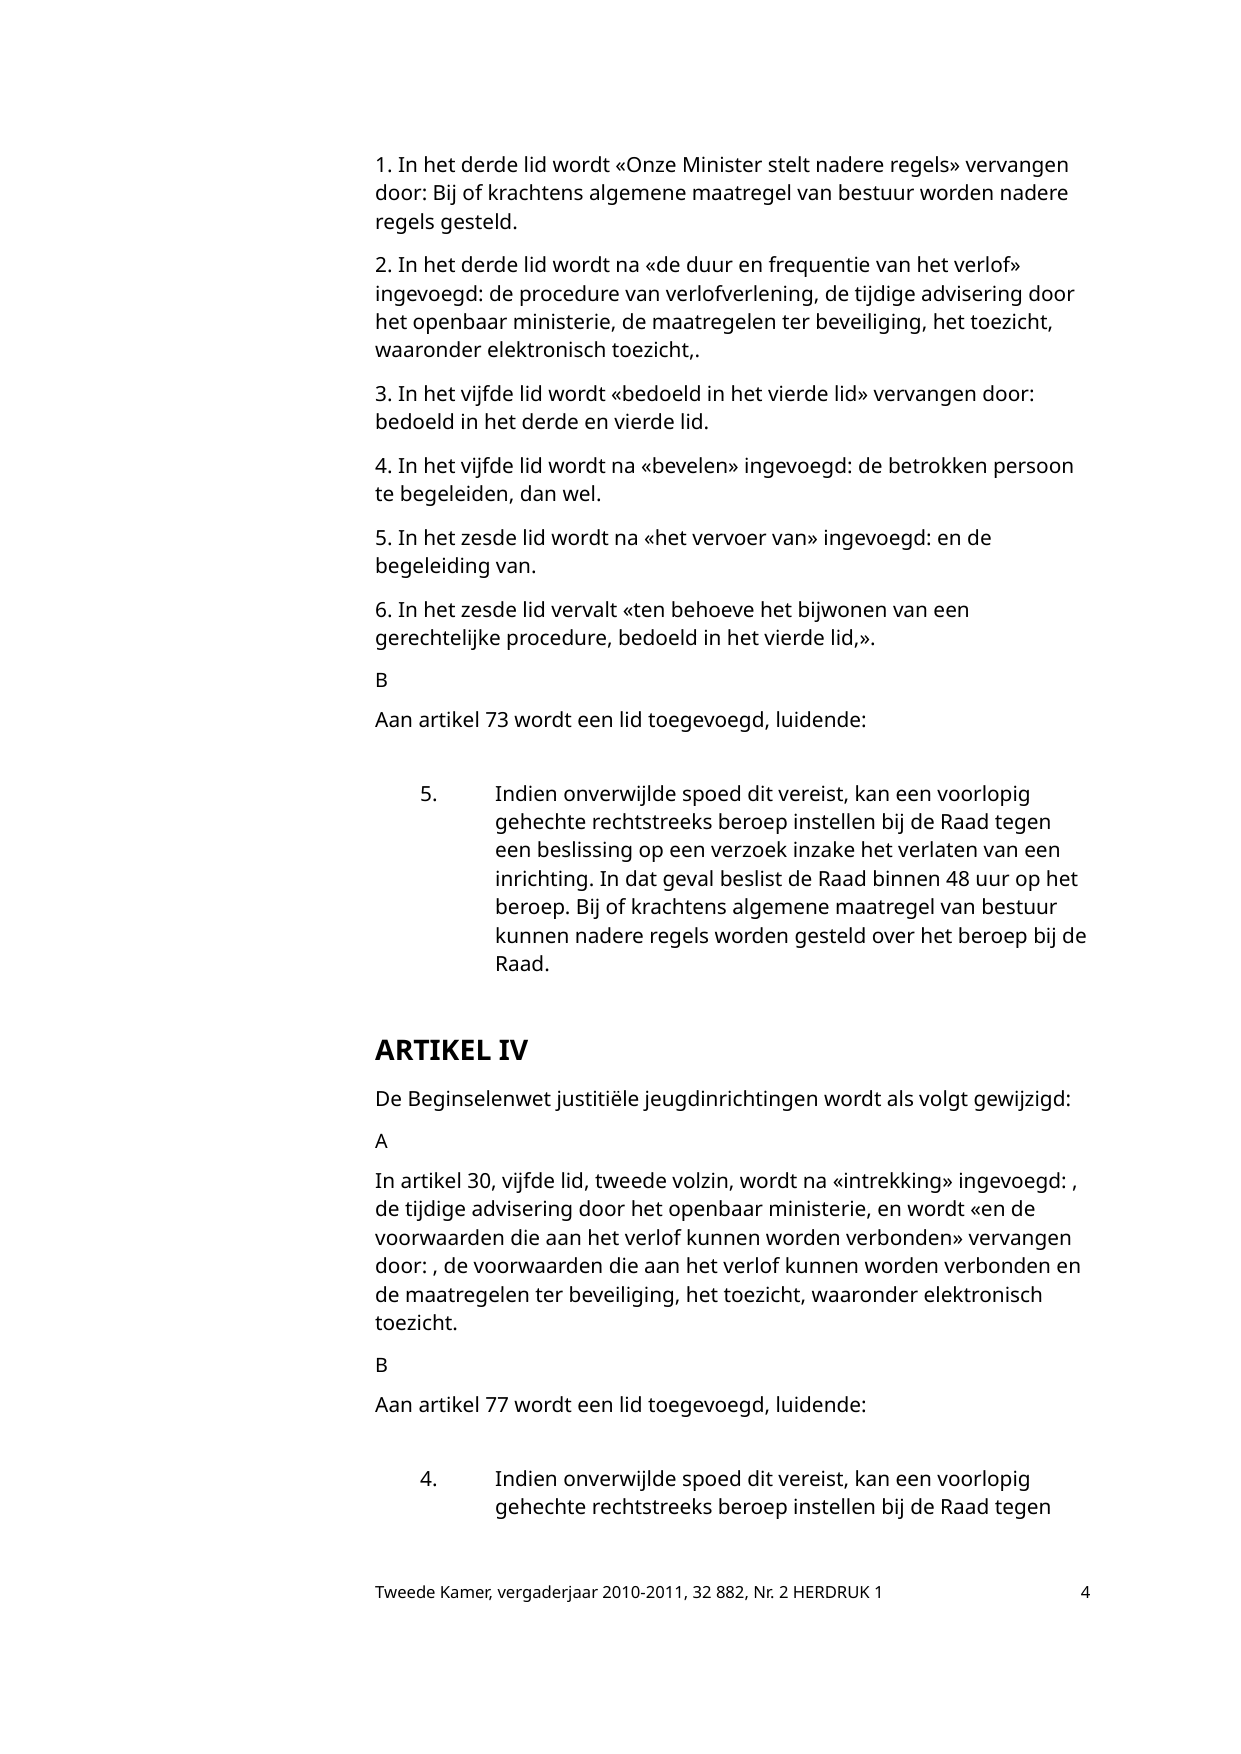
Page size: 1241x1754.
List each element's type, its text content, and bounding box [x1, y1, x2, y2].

text 4. In het vijfde lid wordt na «bevelen» ingevoegd: de betrokken persoon te begeleiden, dan wel. [375, 451, 1090, 508]
text 3. In het vijfde lid wordt «bedoeld in het vierde lid» vervangen door: bedoeld in het derde en vierde lid. [375, 379, 1090, 436]
text Aan artikel 77 wordt een lid toegevoegd, luidende: [375, 1391, 1090, 1419]
text De Beginselenwet justitiële jeugdinrichtingen wordt als volgt gewijzigd: [375, 1084, 1090, 1112]
list Indien onverwijlde spoed dit vereist, kan een voorlopig gehechte rechtstreeks beroep instellen bij de Raad tegen een beslissing op een verzoek inzake het verlaten van een inrichting. In dat geval beslist de Raad binnen 48 uur op het beroep. Bij of krachtens algemene maatregel van bestuur kunnen nadere regels worden gesteld over het beroep bij de Raad. [420, 779, 1090, 978]
text 5. In het zesde lid wordt na «het vervoer van» ingevoegd: en de begeleiding van. [375, 523, 1090, 580]
text A [375, 1127, 1090, 1154]
text 6. In het zesde lid vervalt «ten behoeve het bijwonen van een gerechtelijke procedure, bedoeld in het vierde lid,». [375, 595, 1090, 652]
text In artikel 30, vijfde lid, tweede volzin, wordt na «intrekking» ingevoegd: , de tijdige advisering door het openbaar ministerie, en wordt «en de voorwaarden die aan het verlof kunnen worden verbonden» vervangen door: , de voorwaarden die aan het verlof kunnen worden verbonden en de maatregelen ter beveiliging, het toezicht, waaronder elektronisch toezicht. [375, 1166, 1090, 1337]
text B [375, 667, 1090, 693]
list Indien onverwijlde spoed dit vereist, kan een voorlopig gehechte rechtstreeks beroep instellen bij de Raad tegen [420, 1464, 1090, 1521]
text 2. In het derde lid wordt na «de duur en frequentie van het verlof» ingevoegd: de procedure van verlofverlening, de tijdige advisering door het openbaar ministerie, de maatregelen ter beveiliging, het toezicht, waaronder elektronisch toezicht,. [375, 250, 1090, 364]
subtitle ARTIKEL IV [375, 1030, 1090, 1069]
text Aan artikel 73 wordt een lid toegevoegd, luidende: [375, 705, 1090, 734]
text 1. In het derde lid wordt «Onze Minister stelt nadere regels» vervangen door: Bij of krachtens algemene maatregel van bestuur worden nadere regels gesteld. [375, 150, 1090, 235]
text B [375, 1352, 1090, 1379]
